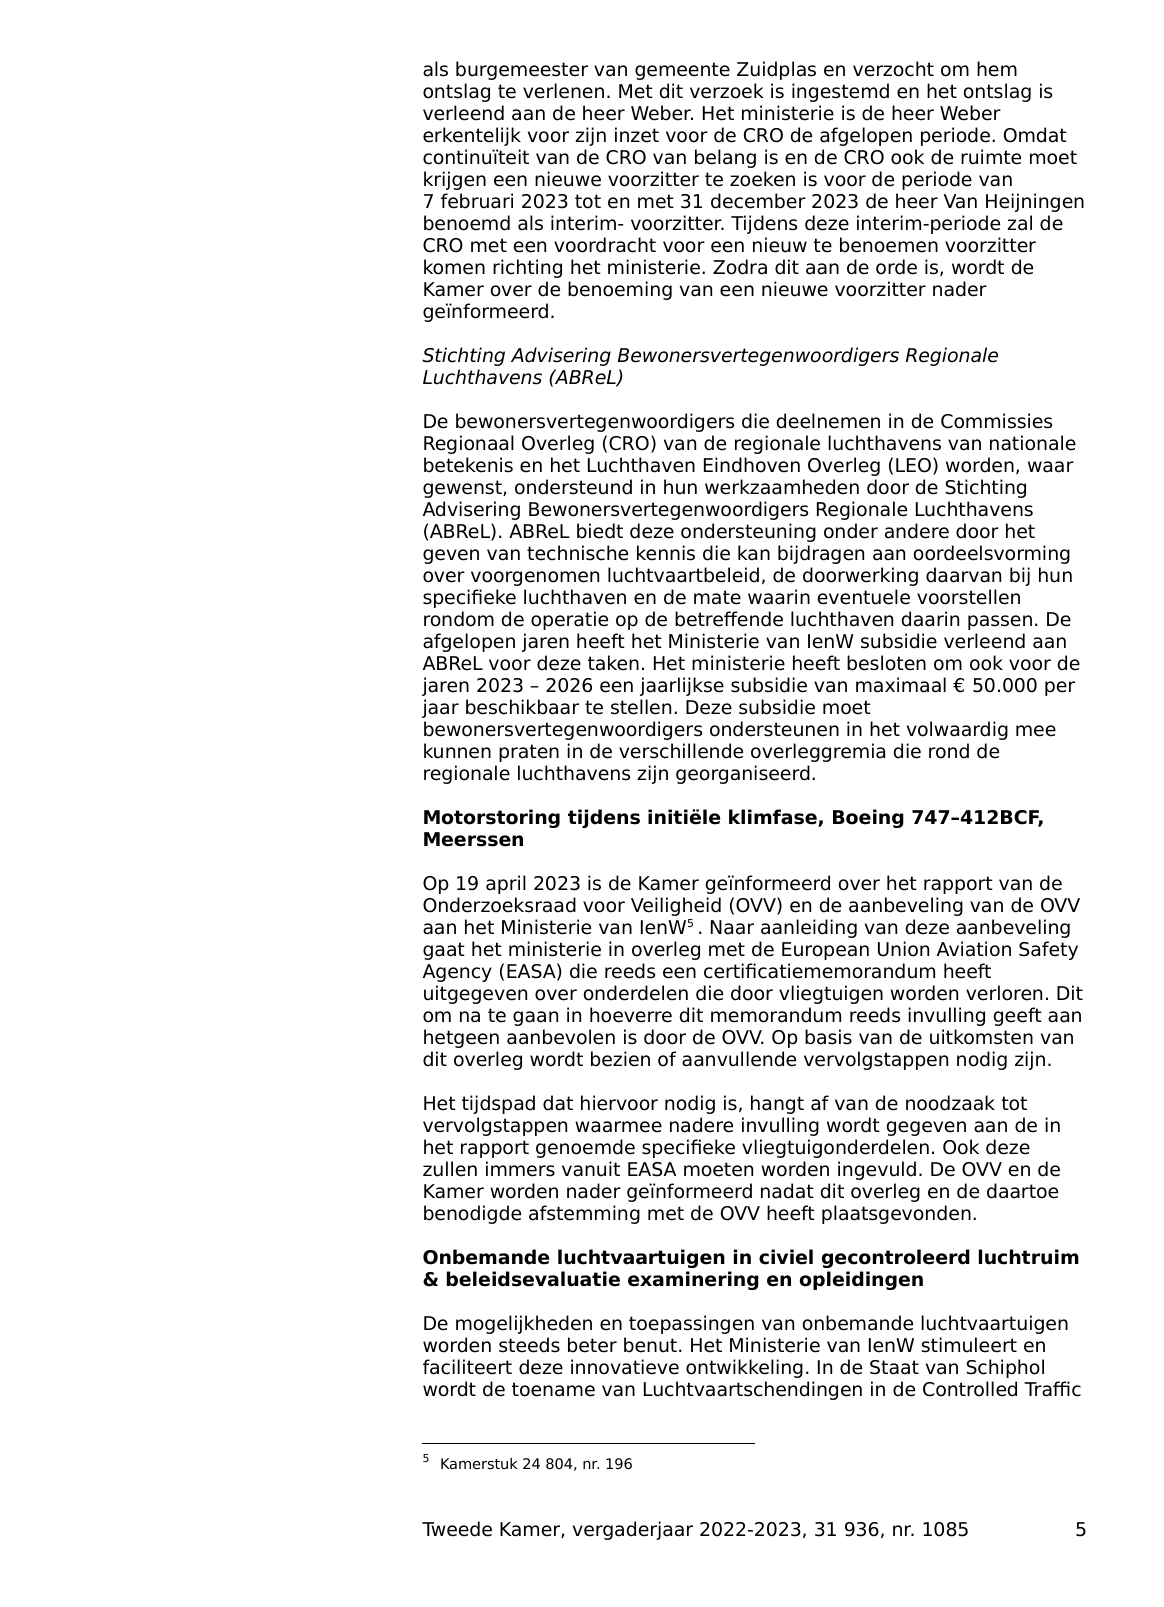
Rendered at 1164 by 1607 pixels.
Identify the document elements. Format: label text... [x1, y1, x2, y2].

subtitle Stichting Advisering Bewonersvertegenwoordigers Regionale Luchthavens (ABReL) [422, 345, 1087, 389]
subtitle Motorstoring tijdens initiële klimfase, Boeing 747–412BCF, Meerssen [422, 807, 1087, 851]
text Kamerstuk 24 804, nr. 196 [422, 1452, 1087, 1474]
subtitle Onbemande luchtvaartuigen in civiel gecontroleerd luchtruim & beleidsevaluatie examinering en opleidingen [422, 1247, 1087, 1291]
text De bewonersvertegenwoordigers die deelnemen in de Commissies Regionaal Overleg (CRO) van de regionale luchthavens van nationale betekenis en het Luchthaven Eindhoven Overleg (LEO) worden, waar gewenst, ondersteund in hun werkzaamheden door de Stichting Advisering Bewonersvertegenwoordigers Regionale Luchthavens (ABReL). ABReL biedt deze ondersteuning onder andere door het geven van technische kennis die kan bijdragen aan oordeelsvorming over voorgenomen luchtvaartbeleid, de doorwerking daarvan bij hun specifieke luchthaven en de mate waarin eventuele voorstellen rondom de operatie op de betreffende luchthaven daarin passen. De afgelopen jaren heeft het Ministerie van IenW subsidie verleend aan ABReL voor deze taken. Het ministerie heeft besloten om ook voor de jaren 2023 – 2026 een jaarlijkse subsidie van maximaal € 50.000 per jaar beschikbaar te stellen. Deze subsidie moet bewonersvertegenwoordigers ondersteunen in het volwaardig mee kunnen praten in de verschillende overleggremia die rond de regionale luchthavens zijn georganiseerd. [422, 411, 1087, 785]
text als burgemeester van gemeente Zuidplas en verzocht om hem ontslag te verlenen. Met dit verzoek is ingestemd en het ontslag is verleend aan de heer Weber. Het ministerie is de heer Weber erkentelijk voor zijn inzet voor de CRO de afgelopen periode. Omdat continuïteit van de CRO van belang is en de CRO ook de ruimte moet krijgen een nieuwe voorzitter te zoeken is voor de periode van 7 februari 2023 tot en met 31 december 2023 de heer Van Heijningen benoemd als interim- voorzitter. Tijdens deze interim-periode zal de CRO met een voordracht voor een nieuw te benoemen voorzitter komen richting het ministerie. Zodra dit aan de orde is, wordt de Kamer over de benoeming van een nieuwe voorzitter nader geïnformeerd. [422, 59, 1087, 323]
text Het tijdspad dat hiervoor nodig is, hangt af van de noodzaak tot vervolgstappen waarmee nadere invulling wordt gegeven aan de in het rapport genoemde specifieke vliegtuigonderdelen. Ook deze zullen immers vanuit EASA moeten worden ingevuld. De OVV en de Kamer worden nader geïnformeerd nadat dit overleg en de daartoe benodigde afstemming met de OVV heeft plaatsgevonden. [422, 1093, 1087, 1225]
text Op 19 april 2023 is de Kamer geïnformeerd over het rapport van de Onderzoeksraad voor Veiligheid (OVV) en de aanbeveling van de OVV aan het Ministerie van IenW. Naar aanleiding van deze aanbeveling gaat het ministerie in overleg met de European Union Aviation Safety Agency (EASA) die reeds een certificatiememorandum heeft uitgegeven over onderdelen die door vliegtuigen worden verloren. Dit om na te gaan in hoeverre dit memorandum reeds invulling geeft aan hetgeen aanbevolen is door de OVV. Op basis van de uitkomsten van dit overleg wordt bezien of aanvullende vervolgstappen nodig zijn. [422, 873, 1087, 1071]
text De mogelijkheden en toepassingen van onbemande luchtvaartuigen worden steeds beter benut. Het Ministerie van IenW stimuleert en faciliteert deze innovatieve ontwikkeling. In de Staat van Schiphol wordt de toename van Luchtvaartschendingen in de Controlled Traffic [422, 1313, 1087, 1401]
